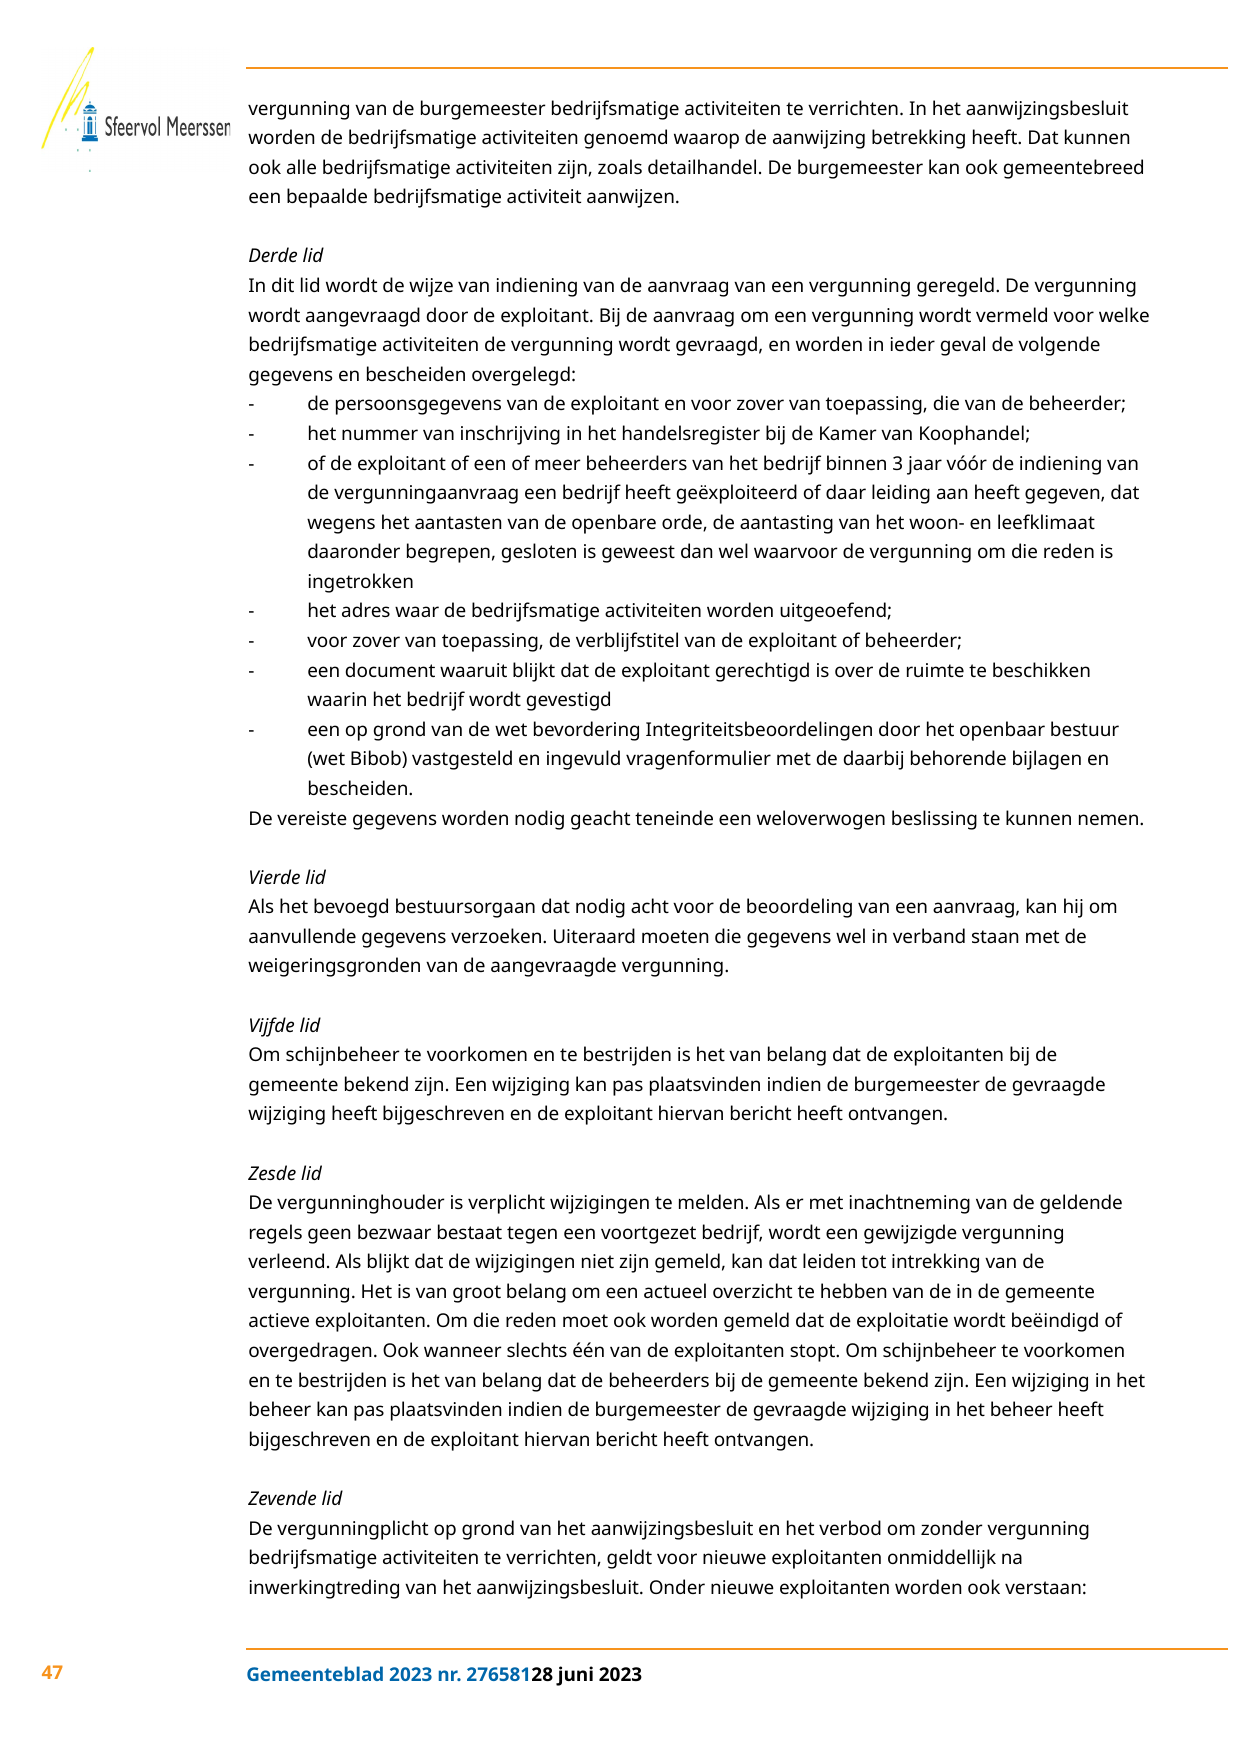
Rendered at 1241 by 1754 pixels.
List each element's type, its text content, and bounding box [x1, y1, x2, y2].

text Vierde lid [248, 864, 1152, 890]
text Als het bevoegd bestuursorgaan dat nodig acht voor de beoordeling van een aanvraag, kan hij om aanvullende gegevens verzoeken. Uiteraard moeten die gegevens wel in verband staan met de weigeringsgronden van de aangevraagde vergunning. [248, 893, 1152, 978]
list het nummer van inschrijving in het handelsregister bij de Kamer van Koophandel; [248, 420, 1152, 446]
list voor zover van toepassing, de verblijfstitel van de exploitant of beheerder; [248, 627, 1152, 653]
text De vergunninghouder is verplicht wijzigingen te melden. Als er met inachtneming van de geldende regels geen bezwaar bestaat tegen een voortgezet bedrijf, wordt een gewijzigde vergunning verleend. Als blijkt dat de wijzigingen niet zijn gemeld, kan dat leiden tot intrekking van de vergunning. Het is van groot belang om een actueel overzicht te hebben van de in de gemeente actieve exploitanten. Om die reden moet ook worden gemeld dat de exploitatie wordt beëindigd of overgedragen. Ook wanneer slechts één van de exploitanten stopt. Om schijnbeheer te voorkomen en te bestrijden is het van belang dat de beheerders bij de gemeente bekend zijn. Een wijziging in het beheer kan pas plaatsvinden indien de burgemeester de gevraagde wijziging in het beheer heeft bijgeschreven en de exploitant hiervan bericht heeft ontvangen. [248, 1189, 1152, 1452]
text Derde lid [248, 243, 1152, 268]
picture [41, 47, 231, 172]
text De vereiste gegevens worden nodig geacht teneinde een weloverwogen beslissing te kunnen nemen. [248, 805, 1152, 831]
list het adres waar de bedrijfsmatige activiteiten worden uitgeoefend; [248, 598, 1152, 623]
list een document waaruit blijkt dat de exploitant gerechtigd is over de ruimte te beschikken waarin het bedrijf wordt gevestigd [248, 657, 1152, 712]
text Zesde lid [248, 1160, 1152, 1186]
list of de exploitant of een of meer beheerders van het bedrijf binnen 3 jaar vóór de indiening van de vergunningaanvraag een bedrijf heeft geëxploiteerd of daar leiding aan heeft gegeven, dat wegens het aantasten van de openbare orde, de aantasting van het woon- en leefklimaat daaronder begrepen, gesloten is geweest dan wel waarvoor de vergunning om die reden is ingetrokken [248, 450, 1152, 594]
list een op grond van de wet bevordering Integriteitsbeoordelingen door het openbaar bestuur (wet Bibob) vastgesteld en ingevuld vragenformulier met de daarbij behorende bijlagen en bescheiden. [248, 716, 1152, 801]
text In dit lid wordt de wijze van indiening van de aanvraag van een vergunning geregeld. De vergunning wordt aangevraagd door de exploitant. Bij de aanvraag om een vergunning wordt vermeld voor welke bedrijfsmatige activiteiten de vergunning wordt gevraagd, en worden in ieder geval de volgende gegevens en bescheiden overgelegd: [248, 272, 1152, 387]
text De vergunningplicht op grond van het aanwijzingsbesluit en het verbod om zonder vergunning bedrijfsmatige activiteiten te verrichten, geldt voor nieuwe exploitanten onmiddellijk na inwerkingtreding van het aanwijzingsbesluit. Onder nieuwe exploitanten worden ook verstaan: [248, 1515, 1152, 1600]
text Zevende lid [248, 1485, 1152, 1511]
list de persoonsgegevens van de exploitant en voor zover van toepassing, die van de beheerder; [248, 391, 1152, 416]
text vergunning van de burgemeester bedrijfsmatige activiteiten te verrichten. In het aanwijzingsbesluit worden de bedrijfsmatige activiteiten genoemd waarop de aanwijzing betrekking heeft. Dat kunnen ook alle bedrijfsmatige activiteiten zijn, zoals detailhandel. De burgemeester kan ook gemeentebreed een bepaalde bedrijfsmatige activiteit aanwijzen. [248, 95, 1152, 209]
text Vijfde lid [248, 1012, 1152, 1038]
text Om schijnbeheer te voorkomen en te bestrijden is het van belang dat de exploitanten bij de gemeente bekend zijn. Een wijziging kan pas plaatsvinden indien de burgemeester de gevraagde wijziging heeft bijgeschreven en de exploitant hiervan bericht heeft ontvangen. [248, 1041, 1152, 1126]
